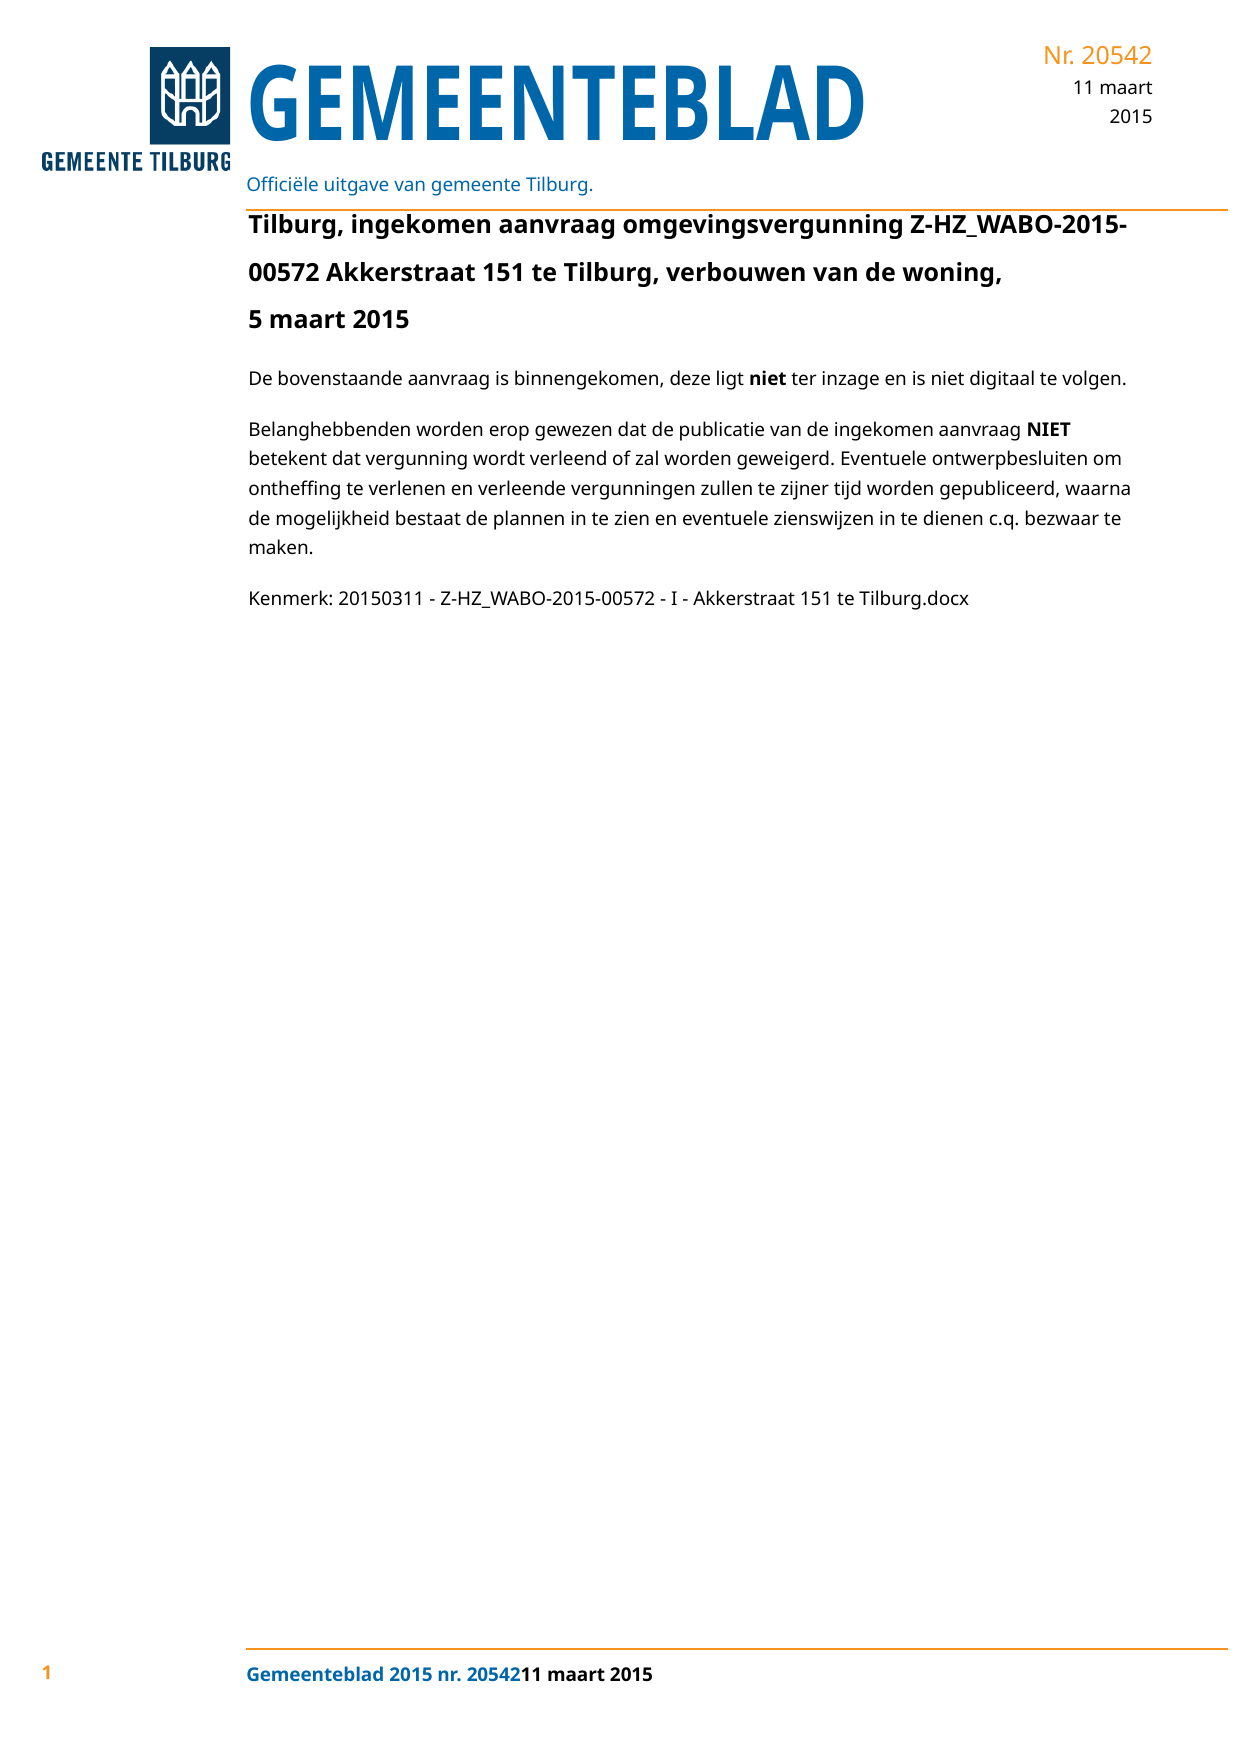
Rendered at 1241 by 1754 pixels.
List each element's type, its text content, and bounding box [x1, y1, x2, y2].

picture [41, 47, 231, 172]
text De bovenstaande aanvraag is binnengekomen, deze ligt niet ter inzage en is niet digitaal te volgen. [248, 366, 1152, 391]
text Belanghebbenden worden erop gewezen dat de publicatie van de ingekomen aanvraag NIET betekent dat vergunning wordt verleend of zal worden geweigerd. Eventuele ontwerpbesluiten om ontheffing te verlenen en verleende vergunningen zullen te zijner tijd worden gepubliceerd, waarna de mogelijkheid bestaat de plannen in te zien en eventuele zienswijzen in te dienen c.q. bezwaar te maken. [248, 416, 1152, 560]
text Tilburg, ingekomen aanvraag omgevingsvergunning Z-HZ_WABO-2015-00572 Akkerstraat 151 te Tilburg, verbouwen van de woning, 5 maart 2015 [248, 211, 1152, 336]
text Kenmerk: 20150311 - Z-HZ_WABO-2015-00572 - I - Akkerstraat 151 te Tilburg.docx [248, 585, 1152, 610]
